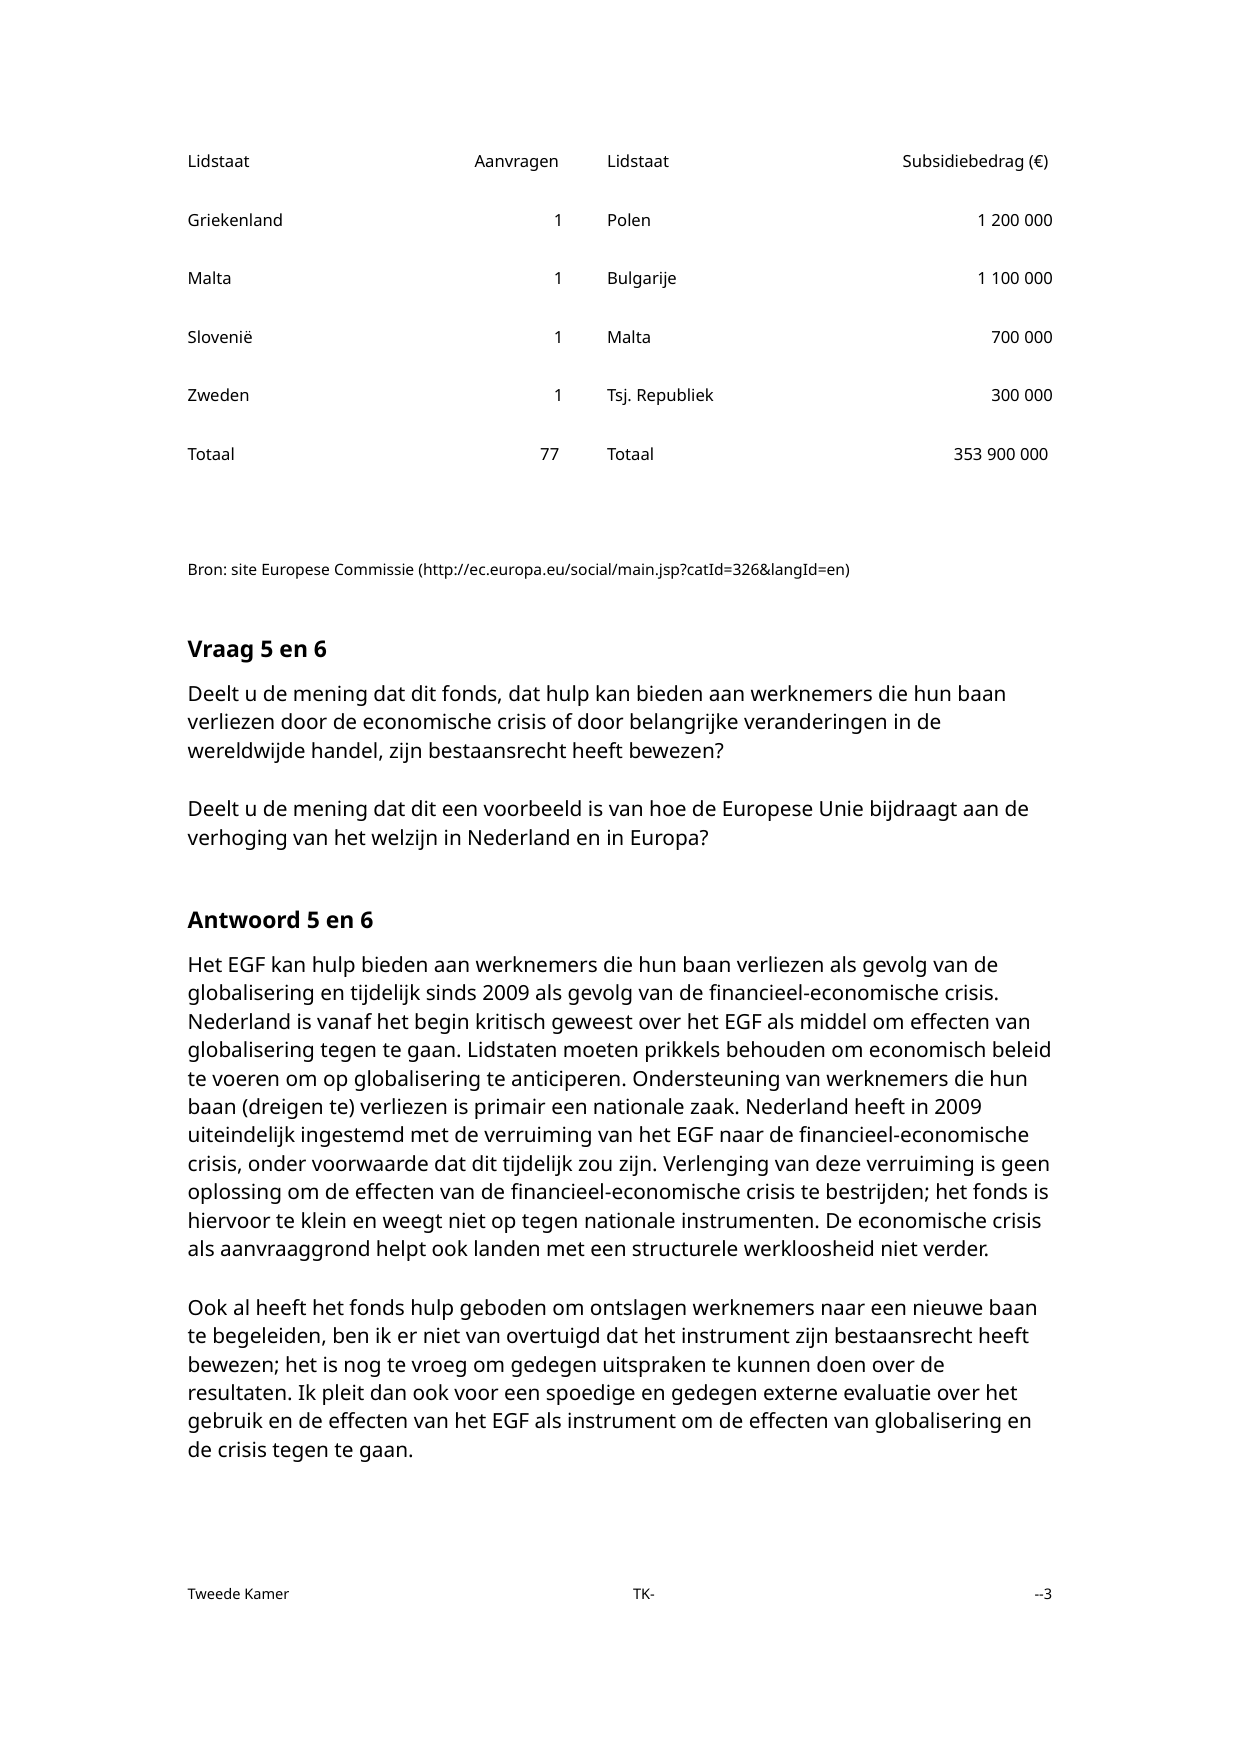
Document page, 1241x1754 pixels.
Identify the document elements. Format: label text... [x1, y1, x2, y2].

table_cell 353 900 000 [852, 442, 1053, 501]
table_cell [563, 267, 607, 325]
table_cell Zweden [188, 384, 432, 442]
table_cell Tsj. Republiek [607, 384, 852, 442]
table_header Subsidiebedrag (€) [852, 150, 1053, 208]
table_header Lidstaat [607, 150, 852, 208]
text Het EGF kan hulp bieden aan werknemers die hun baan verliezen als gevolg van de globalisering en tijdelijk sinds 2009 als gevolg van de financieel-economische crisis. Nederland is vanaf het begin kritisch geweest over het EGF als middel om effecten van globalisering tegen te gaan. Lidstaten moeten prikkels behouden om economisch beleid te voeren om op globalisering te anticiperen. Ondersteuning van werknemers die hun baan (dreigen te) verliezen is primair een nationale zaak. Nederland heeft in 2009 uiteindelijk ingestemd met de verruiming van het EGF naar de financieel-economische crisis, onder voorwaarde dat dit tijdelijk zou zijn. Verlenging van deze verruiming is geen oplossing om de effecten van de financieel-economische crisis te bestrijden; het fonds is hiervoor te klein en weegt niet op tegen nationale instrumenten. De economische crisis als aanvraaggrond helpt ook landen met een structurele werkloosheid niet verder. [187, 950, 1053, 1263]
table_cell 1 [432, 325, 563, 384]
table_cell Griekenland [188, 209, 432, 267]
table_cell 1 200 000 [852, 209, 1053, 267]
table_cell 1 [432, 209, 563, 267]
table_cell Malta [188, 267, 432, 325]
table_header Lidstaat [188, 150, 432, 208]
table_cell [563, 209, 607, 267]
table_cell 1 100 000 [852, 267, 1053, 325]
table_cell Bulgarije [607, 267, 852, 325]
table_header Aanvragen [432, 150, 563, 208]
table_cell 300 000 [852, 384, 1053, 442]
text Bron: site Europese Commissie (http://ec.europa.eu/social/main.jsp?catId=326&langId=en) [187, 559, 1053, 580]
table_cell Totaal [188, 442, 432, 501]
table_cell Malta [607, 325, 852, 384]
table_cell 700 000 [852, 325, 1053, 384]
table_cell 77 [432, 442, 563, 501]
table_cell [563, 442, 607, 501]
table_cell [563, 384, 607, 442]
table_cell 1 [432, 384, 563, 442]
text Ook al heeft het fonds hulp geboden om ontslagen werknemers naar een nieuwe baan te begeleiden, ben ik er niet van overtuigd dat het instrument zijn bestaansrecht heeft bewezen; het is nog te vroeg om gedegen uitspraken te kunnen doen over de resultaten. Ik pleit dan ook voor een spoedige en gedegen externe evaluatie over het gebruik en de effecten van het EGF als instrument om de effecten van globalisering en de crisis tegen te gaan. [187, 1293, 1053, 1463]
text Deelt u de mening dat dit een voorbeeld is van hoe de Europese Unie bijdraagt aan de verhoging van het welzijn in Nederland en in Europa? [187, 794, 1053, 851]
table_cell Totaal [607, 442, 852, 501]
table_cell Slovenië [188, 325, 432, 384]
subtitle Vraag 5 en 6 [187, 633, 1053, 664]
subtitle Antwoord 5 en 6 [187, 904, 1053, 935]
table_cell Polen [607, 209, 852, 267]
table_cell [563, 325, 607, 384]
table_cell 1 [432, 267, 563, 325]
text Deelt u de mening dat dit fonds, dat hulp kan bieden aan werknemers die hun baan verliezen door de economische crisis of door belangrijke veranderingen in de wereldwijde handel, zijn bestaansrecht heeft bewezen? [187, 679, 1053, 764]
table_header [563, 150, 607, 208]
